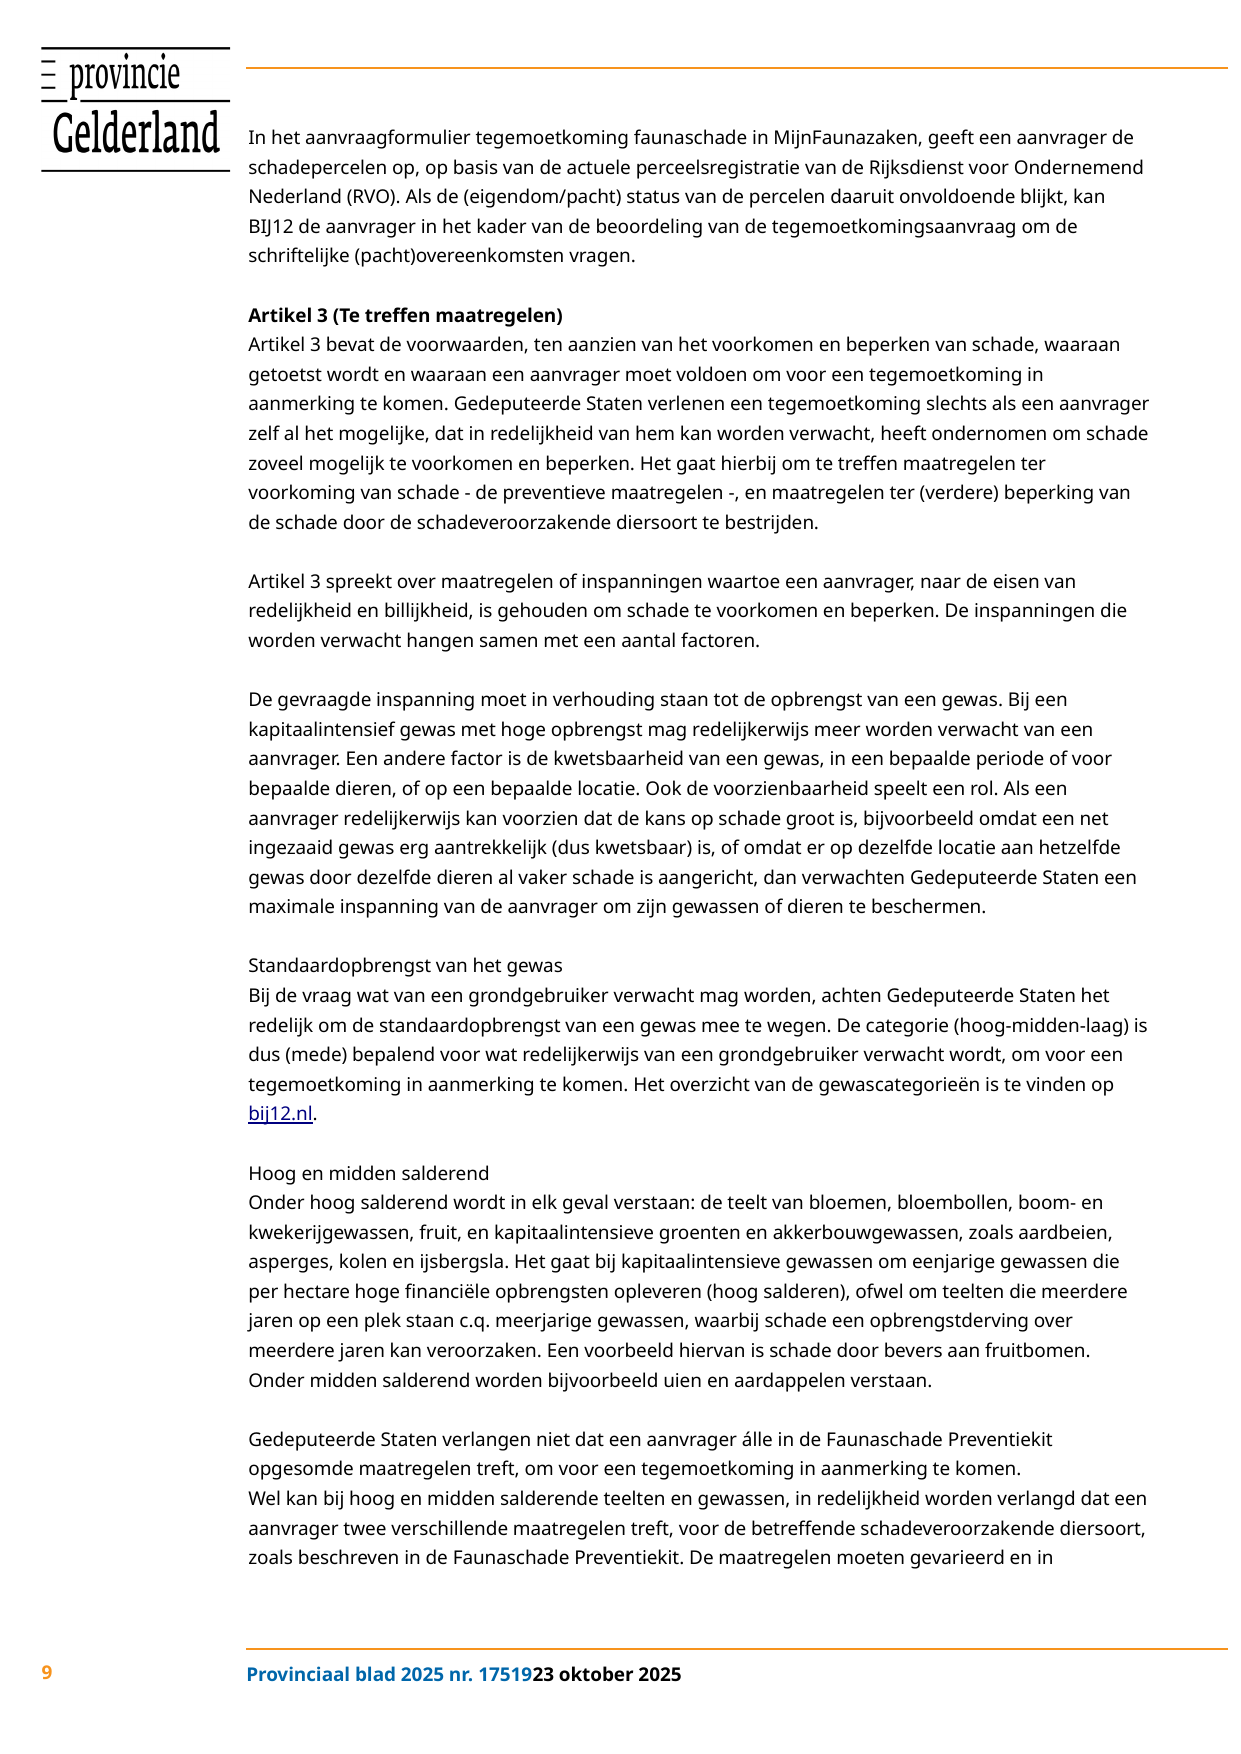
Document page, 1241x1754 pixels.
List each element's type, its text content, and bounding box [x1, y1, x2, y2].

text Artikel 3 (Te treffen maatregelen) [248, 302, 1152, 328]
text Wel kan bij hoog en midden salderende teelten en gewassen, in redelijkheid worden verlangd dat een aanvrager twee verschillende maatregelen treft, voor de betreffende schadeveroorzakende diersoort, zoals beschreven in de Faunaschade Preventiekit. De maatregelen moeten gevarieerd en in [248, 1485, 1152, 1570]
text Standaardopbrengst van het gewas [248, 953, 1152, 978]
text Artikel 3 spreekt over maatregelen of inspanningen waartoe een aanvrager, naar de eisen van redelijkheid en billijkheid, is gehouden om schade te voorkomen en beperken. De inspanningen die worden verwacht hangen samen met een aantal factoren. [248, 568, 1152, 653]
text Hoog en midden salderend [248, 1160, 1152, 1186]
text Onder hoog salderend wordt in elk geval verstaan: de teelt van bloemen, bloembollen, boom- en kwekerijgewassen, fruit, en kapitaalintensieve groenten en akkerbouwgewassen, zoals aardbeien, asperges, kolen en ijsbergsla. Het gaat bij kapitaalintensieve gewassen om eenjarige gewassen die per hectare hoge financiële opbrengsten opleveren (hoog salderen), ofwel om teelten die meerdere jaren op een plek staan c.q. meerjarige gewassen, waarbij schade een opbrengstderving over meerdere jaren kan veroorzaken. Een voorbeeld hiervan is schade door bevers aan fruitbomen. Onder midden salderend worden bijvoorbeeld uien en aardappelen verstaan. [248, 1189, 1152, 1393]
text Gedeputeerde Staten verlangen niet dat een aanvrager álle in de Faunaschade Preventiekit opgesomde maatregelen treft, om voor een tegemoetkoming in aanmerking te komen. [248, 1426, 1152, 1481]
text Artikel 3 bevat de voorwaarden, ten aanzien van het voorkomen en beperken van schade, waaraan getoetst wordt en waaraan een aanvrager moet voldoen om voor een tegemoetkoming in aanmerking te komen. Gedeputeerde Staten verlenen een tegemoetkoming slechts als een aanvrager zelf al het mogelijke, dat in redelijkheid van hem kan worden verwacht, heeft ondernomen om schade zoveel mogelijk te voorkomen en beperken. Het gaat hierbij om te treffen maatregelen ter voorkoming van schade - de preventieve maatregelen -, en maatregelen ter (verdere) beperking van de schade door de schadeveroorzakende diersoort te bestrijden. [248, 331, 1152, 535]
picture [41, 47, 231, 172]
text De gevraagde inspanning moet in verhouding staan tot de opbrengst van een gewas. Bij een kapitaalintensief gewas met hoge opbrengst mag redelijkerwijs meer worden verwacht van een aanvrager. Een andere factor is de kwetsbaarheid van een gewas, in een bepaalde periode of voor bepaalde dieren, of op een bepaalde locatie. Ook de voorzienbaarheid speelt een rol. Als een aanvrager redelijkerwijs kan voorzien dat de kans op schade groot is, bijvoorbeeld omdat een net ingezaaid gewas erg aantrekkelijk (dus kwetsbaar) is, of omdat er op dezelfde locatie aan hetzelfde gewas door dezelfde dieren al vaker schade is aangericht, dan verwachten Gedeputeerde Staten een maximale inspanning van de aanvrager om zijn gewassen of dieren te beschermen. [248, 686, 1152, 919]
text Bij de vraag wat van een grondgebruiker verwacht mag worden, achten Gedeputeerde Staten het redelijk om de standaardopbrengst van een gewas mee te wegen. De categorie (hoog-midden-laag) is dus (mede) bepalend voor wat redelijkerwijs van een grondgebruiker verwacht wordt, om voor een tegemoetkoming in aanmerking te komen. Het overzicht van de gewascategorieën is te vinden op bij12.nl. [248, 982, 1152, 1126]
text In het aanvraagformulier tegemoetkoming faunaschade in MijnFaunazaken, geeft een aanvrager de schadepercelen op, op basis van de actuele perceelsregistratie van de Rijksdienst voor Ondernemend Nederland (RVO). Als de (eigendom/pacht) status van de percelen daaruit onvoldoende blijkt, kan BIJ12 de aanvrager in het kader van de beoordeling van de tegemoetkomingsaanvraag om de schriftelijke (pacht)overeenkomsten vragen. [248, 124, 1152, 268]
